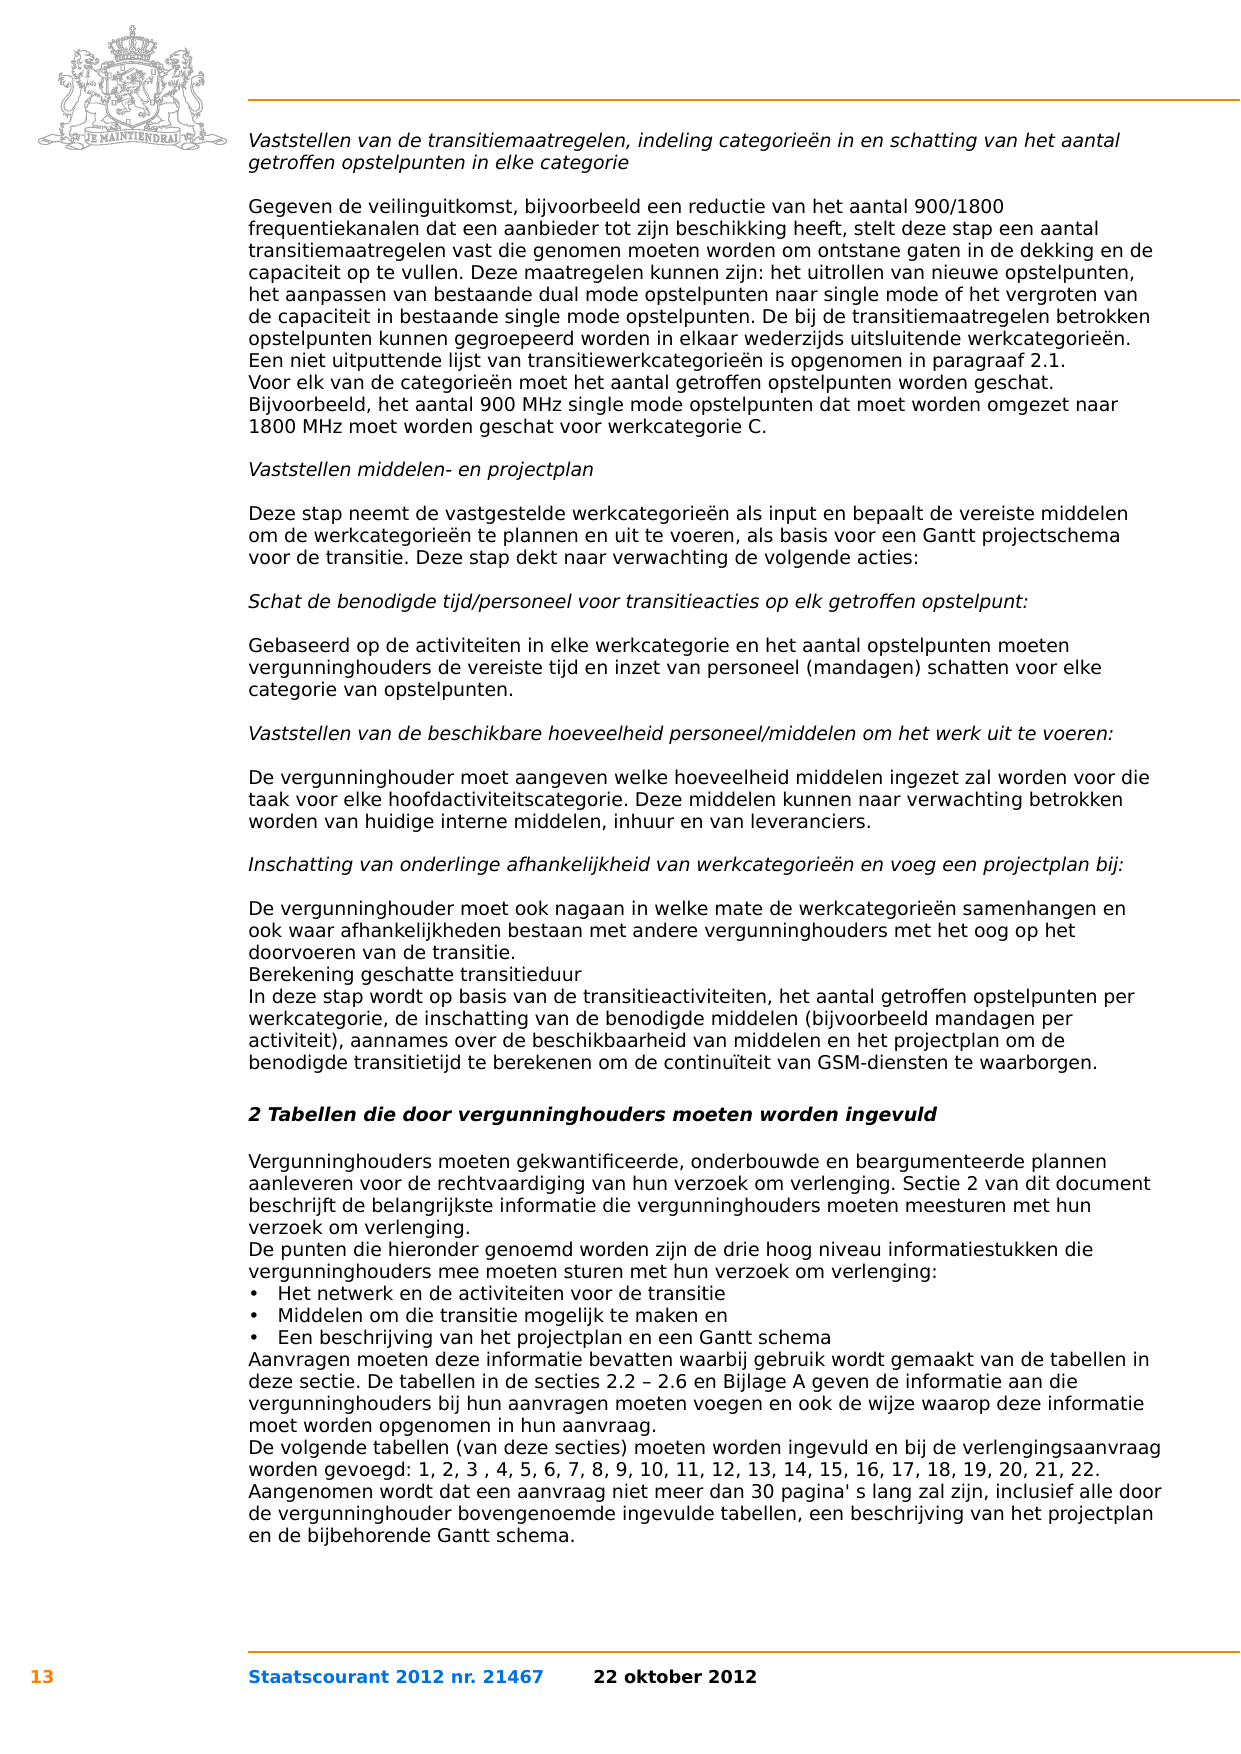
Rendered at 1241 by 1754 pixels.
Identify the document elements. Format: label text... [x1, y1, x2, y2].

text De vergunninghouder moet ook nagaan in welke mate de werkcategorieën samenhangen en ook waar afhankelijkheden bestaan met andere vergunninghouders met het oog op het doorvoeren van de transitie. [248, 898, 1163, 964]
text In deze stap wordt op basis van de transitieactiviteiten, het aantal getroffen opstelpunten per werkcategorie, de inschatting van de benodigde middelen (bijvoorbeeld mandagen per activiteit), aannames over de beschikbaarheid van middelen en het projectplan om de benodigde transitietijd te berekenen om de continuïteit van GSM-diensten te waarborgen. [248, 986, 1163, 1074]
text • Een beschrijving van het projectplan en een Gantt schema [248, 1327, 1163, 1349]
subtitle Schat de benodigde tijd/personeel voor transitieacties op elk getroffen opstelpunt: [248, 591, 1163, 613]
subtitle Inschatting van onderlinge afhankelijkheid van werkcategorieën en voeg een projectplan bij: [248, 854, 1163, 876]
text Gegeven de veilinguitkomst, bijvoorbeeld een reductie van het aantal 900/1800 frequentiekanalen dat een aanbieder tot zijn beschikking heeft, stelt deze stap een aantal transitiemaatregelen vast die genomen moeten worden om ontstane gaten in de dekking en de capaciteit op te vullen. Deze maatregelen kunnen zijn: het uitrollen van nieuwe opstelpunten, het aanpassen van bestaande dual mode opstelpunten naar single mode of het vergroten van de capaciteit in bestaande single mode opstelpunten. De bij de transitiemaatregelen betrokken opstelpunten kunnen gegroepeerd worden in elkaar wederzijds uitsluitende werkcategorieën. Een niet uitputtende lijst van transitiewerkcategorieën is opgenomen in paragraaf 2.1. [248, 196, 1163, 372]
text Aangenomen wordt dat een aanvraag niet meer dan 30 pagina' s lang zal zijn, inclusief alle door de vergunninghouder bovengenoemde ingevulde tabellen, een beschrijving van het projectplan en de bijbehorende Gantt schema. [248, 1481, 1163, 1547]
subtitle Vaststellen van de beschikbare hoeveelheid personeel/middelen om het werk uit te voeren: [248, 723, 1163, 745]
text De vergunninghouder moet aangeven welke hoeveelheid middelen ingezet zal worden voor die taak voor elke hoofdactiviteitscategorie. Deze middelen kunnen naar verwachting betrokken worden van huidige interne middelen, inhuur en van leveranciers. [248, 767, 1163, 832]
subtitle 2 Tabellen die door vergunninghouders moeten worden ingevuld [248, 1104, 1163, 1126]
text Deze stap neemt de vastgestelde werkcategorieën als input en bepaalt de vereiste middelen om de werkcategorieën te plannen en uit te voeren, als basis voor een Gantt projectschema voor de transitie. Deze stap dekt naar verwachting de volgende acties: [248, 503, 1163, 569]
subtitle Vaststellen middelen- en projectplan [248, 459, 1163, 481]
text • Middelen om die transitie mogelijk te maken en [248, 1305, 1163, 1327]
subtitle Vaststellen van de transitiemaatregelen, indeling categorieën in en schatting van het aantal getroffen opstelpunten in elke categorie [248, 130, 1163, 174]
text Vergunninghouders moeten gekwantificeerde, onderbouwde en beargumenteerde plannen aanleveren voor de rechtvaardiging van hun verzoek om verlenging. Sectie 2 van dit document beschrijft de belangrijkste informatie die vergunninghouders moeten meesturen met hun verzoek om verlenging. [248, 1151, 1163, 1239]
text Gebaseerd op de activiteiten in elke werkcategorie en het aantal opstelpunten moeten vergunninghouders de vereiste tijd en inzet van personeel (mandagen) schatten voor elke categorie van opstelpunten. [248, 635, 1163, 701]
text • Het netwerk en de activiteiten voor de transitie [248, 1283, 1163, 1305]
text Voor elk van de categorieën moet het aantal getroffen opstelpunten worden geschat. Bijvoorbeeld, het aantal 900 MHz single mode opstelpunten dat moet worden omgezet naar 1800 MHz moet worden geschat voor werkcategorie C. [248, 372, 1163, 437]
text De punten die hieronder genoemd worden zijn de drie hoog niveau informatiestukken die vergunninghouders mee moeten sturen met hun verzoek om verlenging: [248, 1239, 1163, 1283]
picture [38, 25, 227, 150]
text Berekening geschatte transitieduur [248, 964, 1163, 986]
text De volgende tabellen (van deze secties) moeten worden ingevuld en bij de verlengingsaanvraag worden gevoegd: 1, 2, 3 , 4, 5, 6, 7, 8, 9, 10, 11, 12, 13, 14, 15, 16, 17, 18, 19, 20, 21, 22. [248, 1437, 1163, 1481]
text Aanvragen moeten deze informatie bevatten waarbij gebruik wordt gemaakt van de tabellen in deze sectie. De tabellen in de secties 2.2 – 2.6 en Bijlage A geven de informatie aan die vergunninghouders bij hun aanvragen moeten voegen en ook de wijze waarop deze informatie moet worden opgenomen in hun aanvraag. [248, 1349, 1163, 1437]
